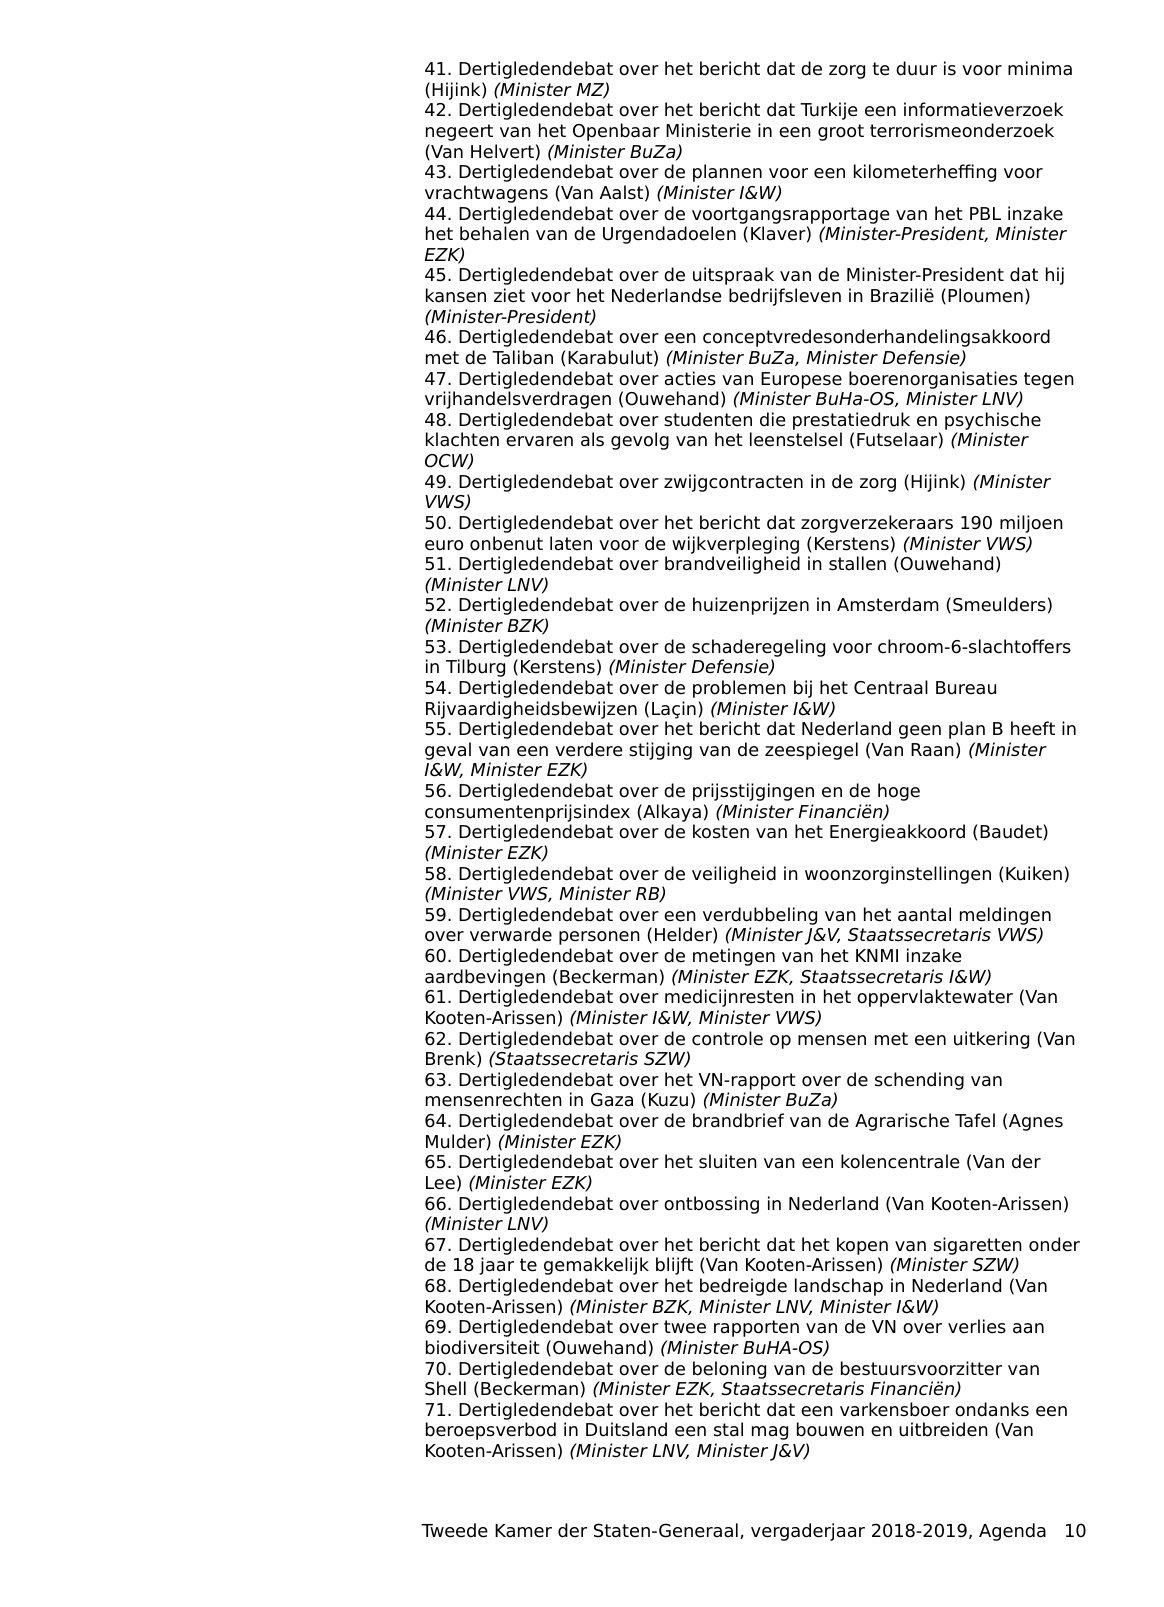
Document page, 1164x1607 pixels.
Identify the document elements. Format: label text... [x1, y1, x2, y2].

table_cell [401, 1029, 418, 1070]
table_cell 63. Dertigledendebat over het VN-rapport over de schending van mensenrechten in Gaza (Kuzu) (Minister BuZa) [418, 1070, 1087, 1111]
table_cell [77, 719, 401, 781]
table_cell 67. Dertigledendebat over het bericht dat het kopen van sigaretten onder de 18 jaar te gemakkelijk blijft (Van Kooten-Arissen) (Minister SZW) [418, 1235, 1087, 1276]
table_cell 71. Dertigledendebat over het bericht dat een varkensboer ondanks een beroepsverbod in Duitsland een stal mag bouwen en uitbreiden (Van Kooten-Arissen) (Minister LNV, Minister J&V) [418, 1400, 1087, 1462]
table_cell [401, 946, 418, 987]
table_cell 66. Dertigledendebat over ontbossing in Nederland (Van Kooten-Arissen) (Minister LNV) [418, 1194, 1087, 1235]
table_cell [401, 595, 418, 637]
table_cell 59. Dertigledendebat over een verdubbeling van het aantal meldingen over verwarde personen (Helder) (Minister J&V, Staatssecretaris VWS) [418, 905, 1087, 946]
table_cell 49. Dertigledendebat over zwijgcontracten in de zorg (Hijink) (Minister VWS) [418, 472, 1087, 513]
table_cell [401, 1111, 418, 1152]
table_cell 69. Dertigledendebat over twee rapporten van de VN over verlies aan biodiversiteit (Ouwehand) (Minister BuHA-OS) [418, 1317, 1087, 1358]
table_cell [77, 1111, 401, 1152]
table_cell 62. Dertigledendebat over de controle op mensen met een uitkering (Van Brenk) (Staatssecretaris SZW) [418, 1029, 1087, 1070]
table_cell [401, 59, 418, 100]
table_cell [401, 1317, 418, 1358]
table_cell 52. Dertigledendebat over de huizenprijzen in Amsterdam (Smeulders) (Minister BZK) [418, 595, 1087, 637]
table_cell [77, 265, 401, 327]
table_cell 56. Dertigledendebat over de prijsstijgingen en de hoge consumentenprijsindex (Alkaya) (Minister Financiën) [418, 781, 1087, 822]
table_cell [77, 1317, 401, 1358]
table_cell [401, 1235, 418, 1276]
table_cell [401, 822, 418, 863]
table_cell [77, 822, 401, 863]
table_cell 41. Dertigledendebat over het bericht dat de zorg te duur is voor minima (Hijink) (Minister MZ) [418, 59, 1087, 100]
table_cell 51. Dertigledendebat over brandveiligheid in stallen (Ouwehand) (Minister LNV) [418, 554, 1087, 595]
table_cell 54. Dertigledendebat over de problemen bij het Centraal Bureau Rijvaardigheidsbewijzen (Laçin) (Minister I&W) [418, 678, 1087, 719]
table_cell [401, 369, 418, 410]
table_cell [77, 781, 401, 822]
table_cell [401, 719, 418, 781]
table_cell [401, 100, 418, 162]
table_cell [401, 1400, 418, 1462]
table_cell 64. Dertigledendebat over de brandbrief van de Agrarische Tafel (Agnes Mulder) (Minister EZK) [418, 1111, 1087, 1152]
table_cell [77, 410, 401, 472]
table_cell 68. Dertigledendebat over het bedreigde landschap in Nederland (Van Kooten-Arissen) (Minister BZK, Minister LNV, Minister I&W) [418, 1276, 1087, 1317]
table_cell [401, 327, 418, 368]
table_cell 44. Dertigledendebat over de voortgangsrapportage van het PBL inzake het behalen van de Urgendadoelen (Klaver) (Minister-President, Minister EZK) [418, 204, 1087, 265]
table_cell [401, 410, 418, 472]
table_cell 57. Dertigledendebat over de kosten van het Energieakkoord (Baudet) (Minister EZK) [418, 822, 1087, 863]
table_cell [77, 637, 401, 678]
table_cell [77, 472, 401, 513]
table_cell [401, 204, 418, 265]
table_cell [77, 905, 401, 946]
table_cell 53. Dertigledendebat over de schaderegeling voor chroom-6-slachtoffers in Tilburg (Kerstens) (Minister Defensie) [418, 637, 1087, 678]
table_cell [401, 905, 418, 946]
table_cell [401, 162, 418, 203]
table_cell [77, 162, 401, 203]
table_cell [401, 265, 418, 327]
table_cell 61. Dertigledendebat over medicijnresten in het oppervlaktewater (Van Kooten-Arissen) (Minister I&W, Minister VWS) [418, 987, 1087, 1028]
table_cell [77, 864, 401, 905]
table_cell 60. Dertigledendebat over de metingen van het KNMI inzake aardbevingen (Beckerman) (Minister EZK, Staatssecretaris I&W) [418, 946, 1087, 987]
table_cell [77, 1070, 401, 1111]
table_cell [401, 1070, 418, 1111]
table_cell [401, 1359, 418, 1400]
table_cell [77, 1194, 401, 1235]
table_cell [77, 595, 401, 637]
table_cell 70. Dertigledendebat over de beloning van de bestuursvoorzitter van Shell (Beckerman) (Minister EZK, Staatssecretaris Financiën) [418, 1359, 1087, 1400]
table_cell [401, 1194, 418, 1235]
table_cell 46. Dertigledendebat over een conceptvredesonderhandelingsakkoord met de Taliban (Karabulut) (Minister BuZa, Minister Defensie) [418, 327, 1087, 368]
table_cell [401, 781, 418, 822]
table_cell [401, 513, 418, 554]
table_cell [77, 1235, 401, 1276]
table_cell [77, 513, 401, 554]
table_cell 43. Dertigledendebat over de plannen voor een kilometerheffing voor vrachtwagens (Van Aalst) (Minister I&W) [418, 162, 1087, 203]
table_cell [77, 100, 401, 162]
table_cell [77, 1400, 401, 1462]
table_cell [401, 472, 418, 513]
table_cell 58. Dertigledendebat over de veiligheid in woonzorginstellingen (Kuiken) (Minister VWS, Minister RB) [418, 864, 1087, 905]
table_cell [77, 1276, 401, 1317]
table_cell 47. Dertigledendebat over acties van Europese boerenorganisaties tegen vrijhandelsverdragen (Ouwehand) (Minister BuHa-OS, Minister LNV) [418, 369, 1087, 410]
table_cell [401, 678, 418, 719]
table_cell [77, 946, 401, 987]
table_cell [401, 987, 418, 1028]
table_cell [77, 204, 401, 265]
table_cell [77, 59, 401, 100]
table_cell 55. Dertigledendebat over het bericht dat Nederland geen plan B heeft in geval van een verdere stijging van de zeespiegel (Van Raan) (Minister I&W, Minister EZK) [418, 719, 1087, 781]
table_cell [401, 1152, 418, 1193]
table_cell [401, 554, 418, 595]
table_cell 42. Dertigledendebat over het bericht dat Turkije een informatieverzoek negeert van het Openbaar Ministerie in een groot terrorismeonderzoek (Van Helvert) (Minister BuZa) [418, 100, 1087, 162]
table_cell 65. Dertigledendebat over het sluiten van een kolencentrale (Van der Lee) (Minister EZK) [418, 1152, 1087, 1193]
table_cell [77, 1359, 401, 1400]
table_cell [401, 864, 418, 905]
table_cell [77, 369, 401, 410]
table_cell 48. Dertigledendebat over studenten die prestatiedruk en psychische klachten ervaren als gevolg van het leenstelsel (Futselaar) (Minister OCW) [418, 410, 1087, 472]
table_cell [77, 554, 401, 595]
table_cell [401, 637, 418, 678]
table_cell [77, 327, 401, 368]
table_cell [77, 1029, 401, 1070]
table_cell [77, 1152, 401, 1193]
table_cell 50. Dertigledendebat over het bericht dat zorgverzekeraars 190 miljoen euro onbenut laten voor de wijkverpleging (Kerstens) (Minister VWS) [418, 513, 1087, 554]
table_cell [401, 1276, 418, 1317]
table_cell [77, 678, 401, 719]
table_cell [77, 987, 401, 1028]
table_cell 45. Dertigledendebat over de uitspraak van de Minister-President dat hij kansen ziet voor het Nederlandse bedrijfsleven in Brazilië (Ploumen) (Minister-President) [418, 265, 1087, 327]
